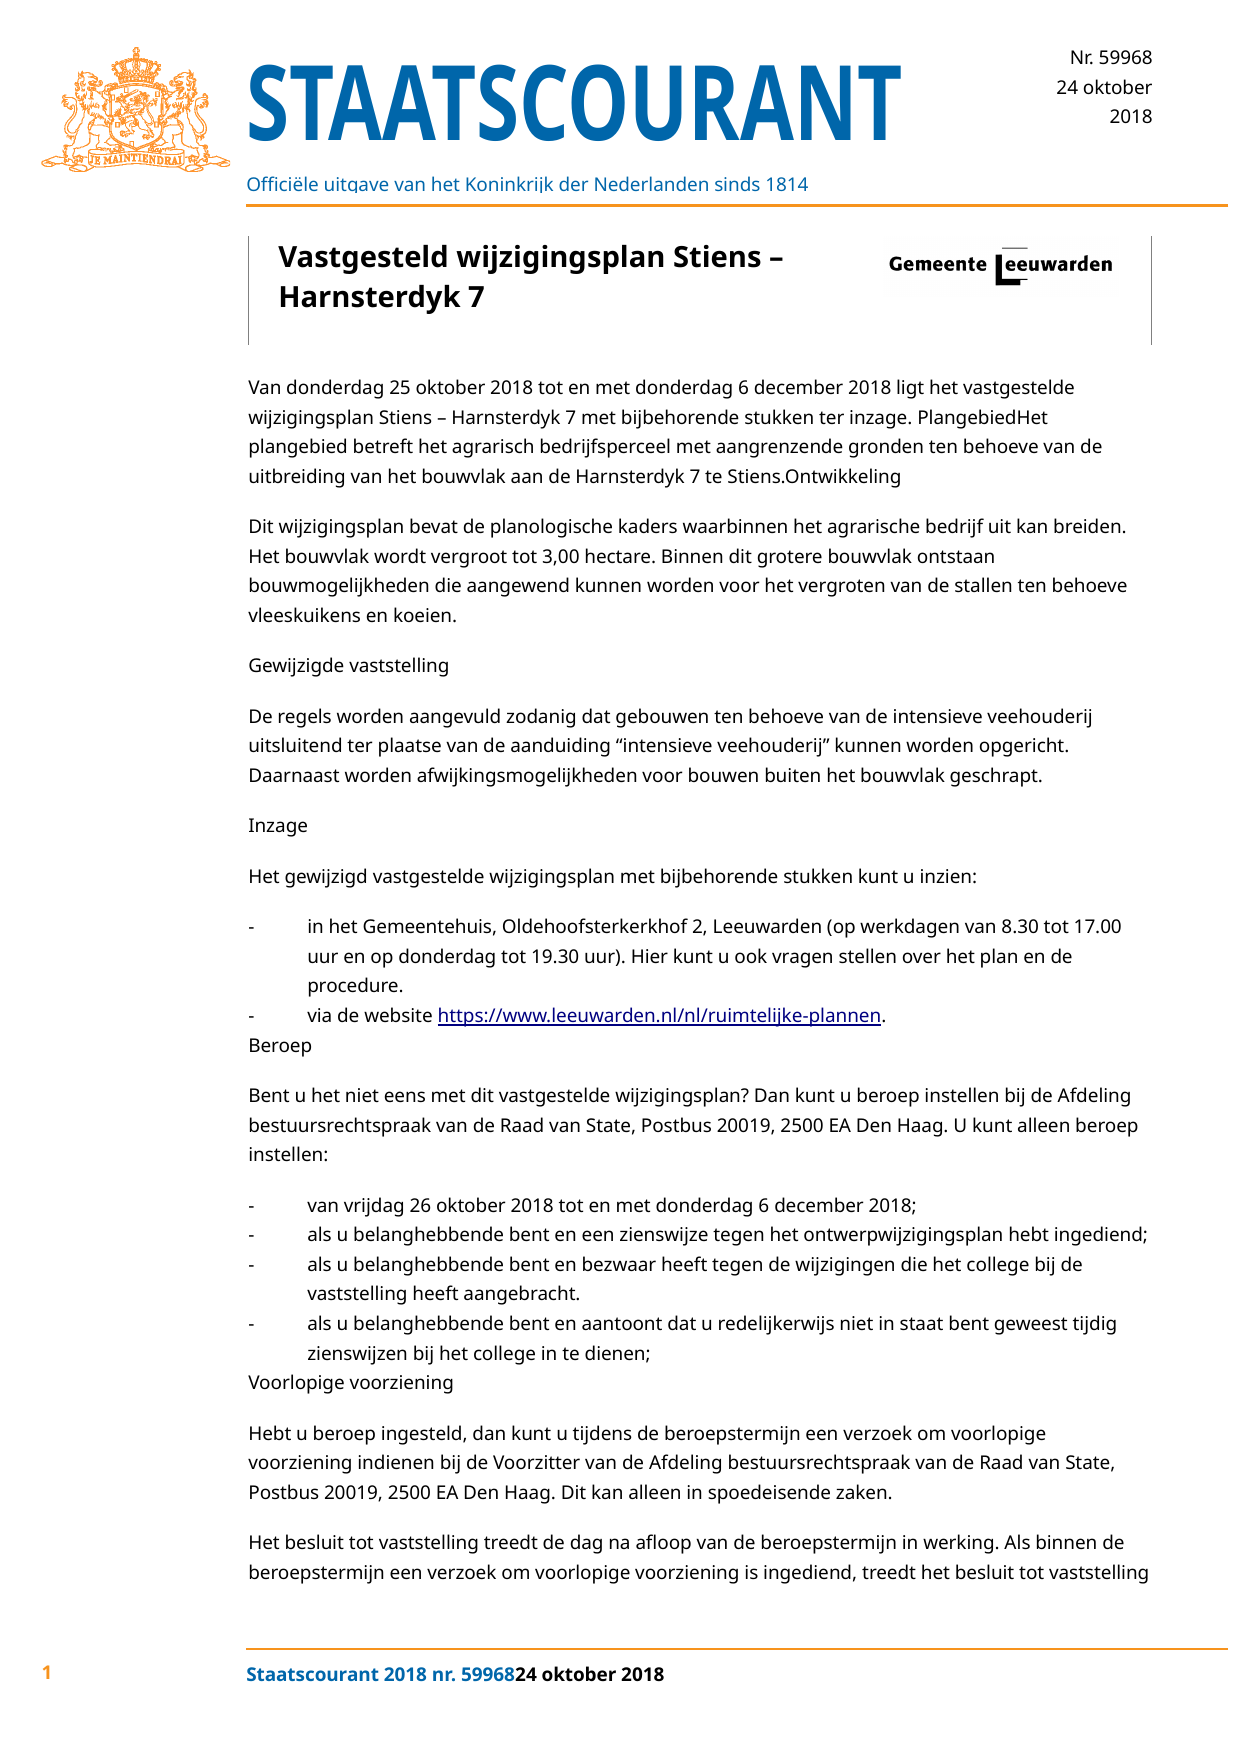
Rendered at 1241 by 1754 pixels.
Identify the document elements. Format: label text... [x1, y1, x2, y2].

picture [41, 47, 231, 172]
list als u belanghebbende bent en aantoont dat u redelijkerwijs niet in staat bent geweest tijdig zienswijzen bij het college in te dienen; [248, 1310, 1152, 1365]
list van vrijdag 26 oktober 2018 tot en met donderdag 6 december 2018; [248, 1192, 1152, 1217]
text Het besluit tot vaststelling treedt de dag na afloop van de beroepstermijn in werking. Als binnen de beroepstermijn een verzoek om voorlopige voorziening is ingediend, treedt het besluit tot vaststelling [248, 1529, 1152, 1584]
list als u belanghebbende bent en een zienswijze tegen het ontwerpwijzigingsplan hebt ingediend; [248, 1221, 1152, 1247]
text De regels worden aangevuld zodanig dat gebouwen ten behoeve van de intensieve veehouderij uitsluitend ter plaatse van de aanduiding “intensieve veehouderij” kunnen worden opgericht. Daarnaast worden afwijkingsmogelijkheden voor bouwen buiten het bouwvlak geschrapt. [248, 703, 1152, 788]
text Gewijzigde vaststelling [248, 653, 1152, 678]
text Inzage [248, 813, 1152, 838]
text Van donderdag 25 oktober 2018 tot en met donderdag 6 december 2018 ligt het vastgestelde wijzigingsplan Stiens – Harnsterdyk 7 met bijbehorende stukken ter inzage. PlangebiedHet plangebied betreft het agrarisch bedrijfsperceel met aangrenzende gronden ten behoeve van de uitbreiding van het bouwvlak aan de Harnsterdyk 7 te Stiens.Ontwikkeling [248, 374, 1152, 489]
list in het Gemeentehuis, Oldehoofsterkerkhof 2, Leeuwarden (op werkdagen van 8.30 tot 17.00 uur en op donderdag tot 19.30 uur). Hier kunt u ook vragen stellen over het plan en de procedure. [248, 913, 1152, 998]
text Hebt u beroep ingesteld, dan kunt u tijdens de beroepstermijn een verzoek om voorlopige voorziening indienen bij de Voorzitter van de Afdeling bestuursrechtspraak van de Raad van State, Postbus 20019, 2500 EA Den Haag. Dit kan alleen in spoedeisende zaken. [248, 1420, 1152, 1504]
picture [882, 236, 1119, 297]
list via de website https://www.leeuwarden.nl/nl/ruimtelijke-plannen. [248, 1002, 1152, 1028]
text Bent u het niet eens met dit vastgestelde wijzigingsplan? Dan kunt u beroep instellen bij de Afdeling bestuursrechtspraak van de Raad van State, Postbus 20019, 2500 EA Den Haag. U kunt alleen beroep instellen: [248, 1082, 1152, 1167]
list als u belanghebbende bent en bezwaar heeft tegen de wijzigingen die het college bij de vaststelling heeft aangebracht. [248, 1251, 1152, 1306]
table_header Vastgesteld wijzigingsplan Stiens – Harnsterdyk 7 [249, 236, 850, 345]
text Het gewijzigd vastgestelde wijzigingsplan met bijbehorende stukken kunt u inzien: [248, 863, 1152, 889]
text Voorlopige voorziening [248, 1369, 1152, 1395]
text Dit wijzigingsplan bevat de planologische kaders waarbinnen het agrarische bedrijf uit kan breiden. Het bouwvlak wordt vergroot tot 3,00 hectare. Binnen dit grotere bouwvlak ontstaan bouwmogelijkheden die aangewend kunnen worden voor het vergroten van de stallen ten behoeve vleeskuikens en koeien. [248, 513, 1152, 628]
table_header [850, 236, 1151, 345]
text Beroep [248, 1032, 1152, 1057]
